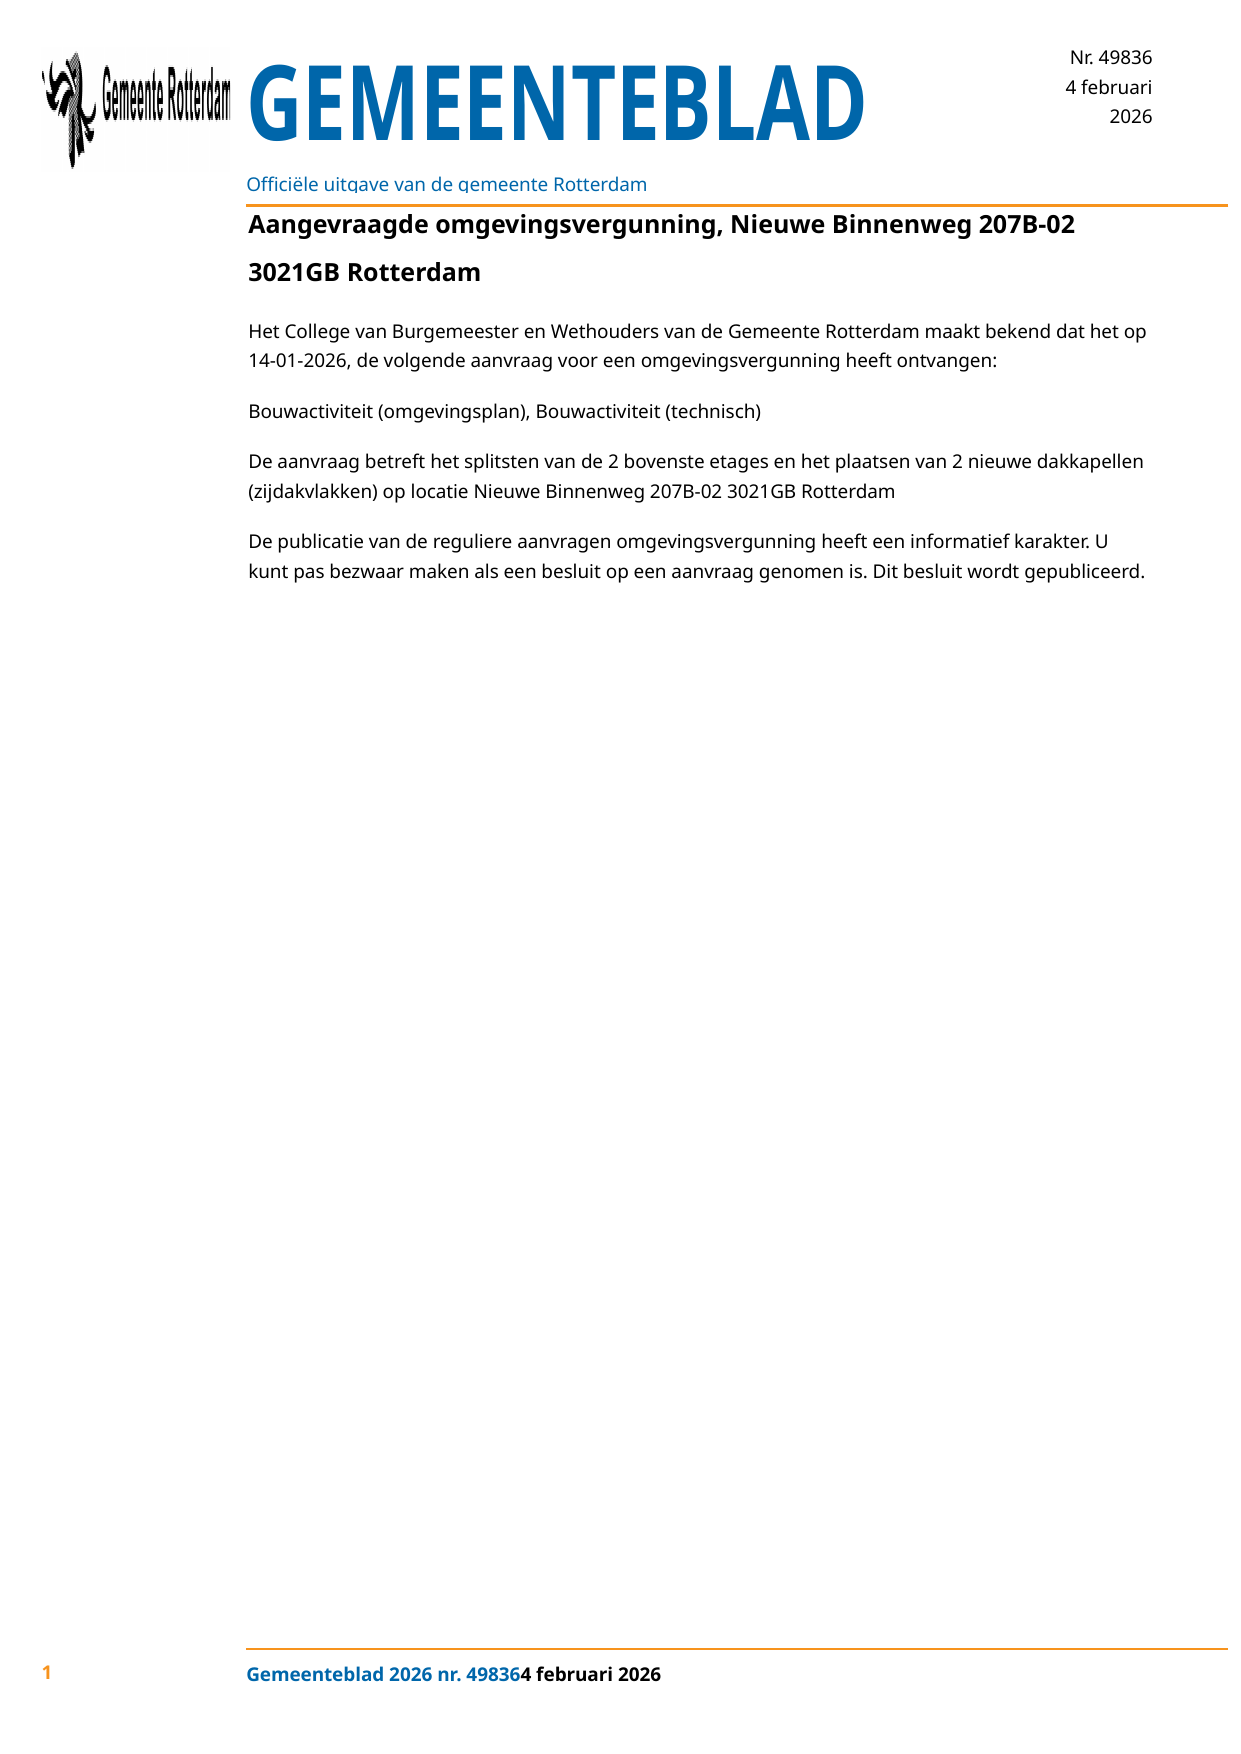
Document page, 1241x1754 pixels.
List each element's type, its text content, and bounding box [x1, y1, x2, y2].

text Aangevraagde omgevingsvergunning, Nieuwe Binnenweg 207B-02 3021GB Rotterdam [248, 207, 1152, 288]
text Het College van Burgemeester en Wethouders van de Gemeente Rotterdam maakt bekend dat het op 14-01-2026, de volgende aanvraag voor een omgevingsvergunning heeft ontvangen: [248, 318, 1152, 373]
text De publicatie van de reguliere aanvragen omgevingsvergunning heeft een informatief karakter. U kunt pas bezwaar maken als een besluit op een aanvraag genomen is. Dit besluit wordt gepubliceerd. [248, 528, 1152, 584]
picture [41, 47, 231, 172]
text Bouwactiviteit (omgevingsplan), Bouwactiviteit (technisch) [248, 398, 1152, 424]
text De aanvraag betreft het splitsten van de 2 bovenste etages en het plaatsen van 2 nieuwe dakkapellen (zijdakvlakken) op locatie Nieuwe Binnenweg 207B-02 3021GB Rotterdam [248, 448, 1152, 504]
